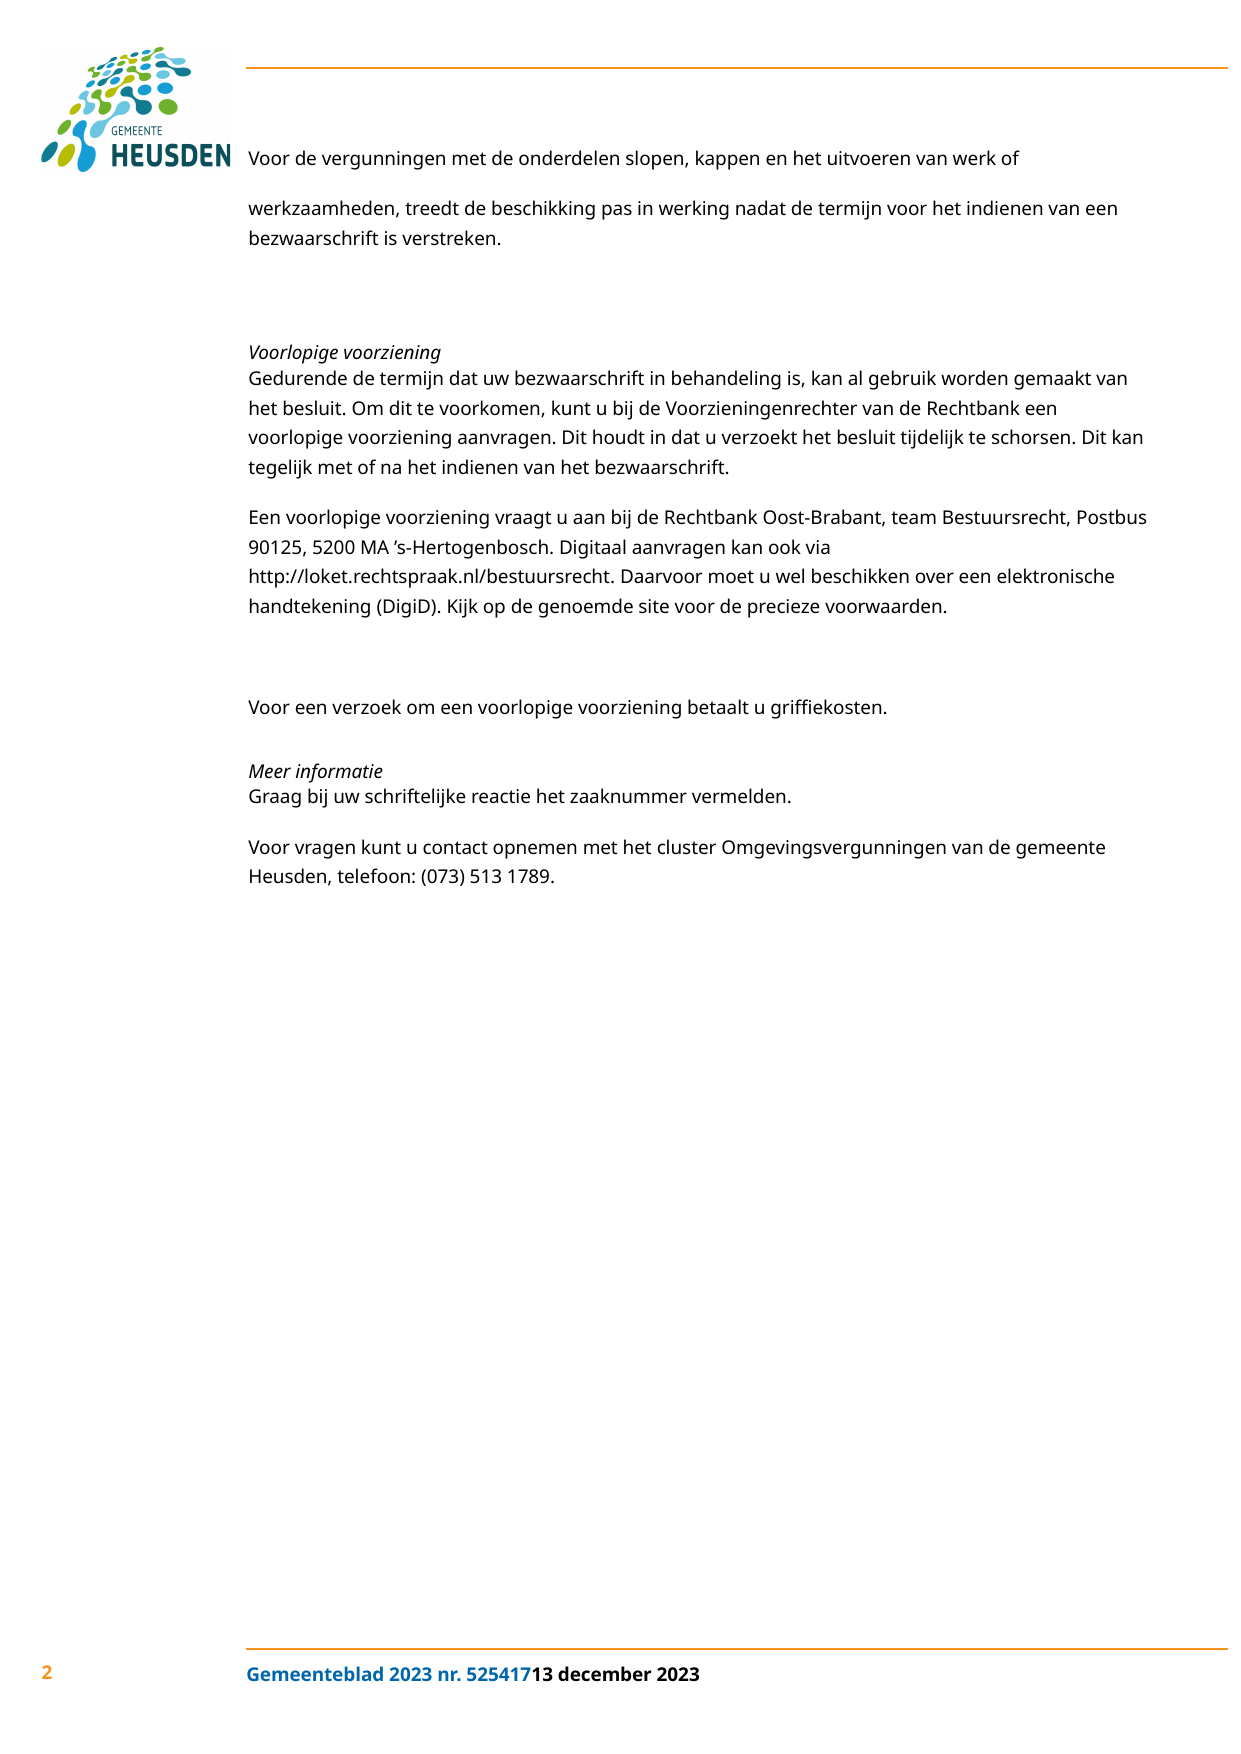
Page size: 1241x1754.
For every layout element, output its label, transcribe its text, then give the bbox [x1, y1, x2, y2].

text werkzaamheden, treedt de beschikking pas in werking nadat de termijn voor het indienen van een bezwaarschrift is verstreken. [248, 196, 1152, 251]
text Gedurende de termijn dat uw bezwaarschrift in behandeling is, kan al gebruik worden gemaakt van het besluit. Om dit te voorkomen, kunt u bij de Voorzieningenrechter van de Rechtbank een voorlopige voorziening aanvragen. Dit houdt in dat u verzoekt het besluit tijdelijk te schorsen. Dit kan tegelijk met of na het indienen van het bezwaarschrift. [248, 365, 1152, 480]
text Voor een verzoek om een voorlopige voorziening betaalt u griffiekosten. [248, 694, 1152, 720]
picture [41, 47, 231, 172]
text Voor vragen kunt u contact opnemen met het cluster Omgevingsvergunningen van de gemeente Heusden, telefoon: (073) 513 1789. [248, 834, 1152, 889]
text Graag bij uw schriftelijke reactie het zaaknummer vermelden. [248, 784, 1152, 809]
text Voor de vergunningen met de onderdelen slopen, kappen en het uitvoeren van werk of [248, 145, 1152, 171]
text Voorlopige voorziening [248, 339, 1152, 365]
text Een voorlopige voorziening vraagt u aan bij de Rechtbank Oost-Brabant, team Bestuursrecht, Postbus 90125, 5200 MA ’s-Hertogenbosch. Digitaal aanvragen kan ook via http://loket.rechtspraak.nl/bestuursrecht. Daarvoor moet u wel beschikken over een elektronische handtekening (DigiD). Kijk op de genoemde site voor de precieze voorwaarden. [248, 504, 1152, 619]
text Meer informatie [248, 758, 1152, 784]
